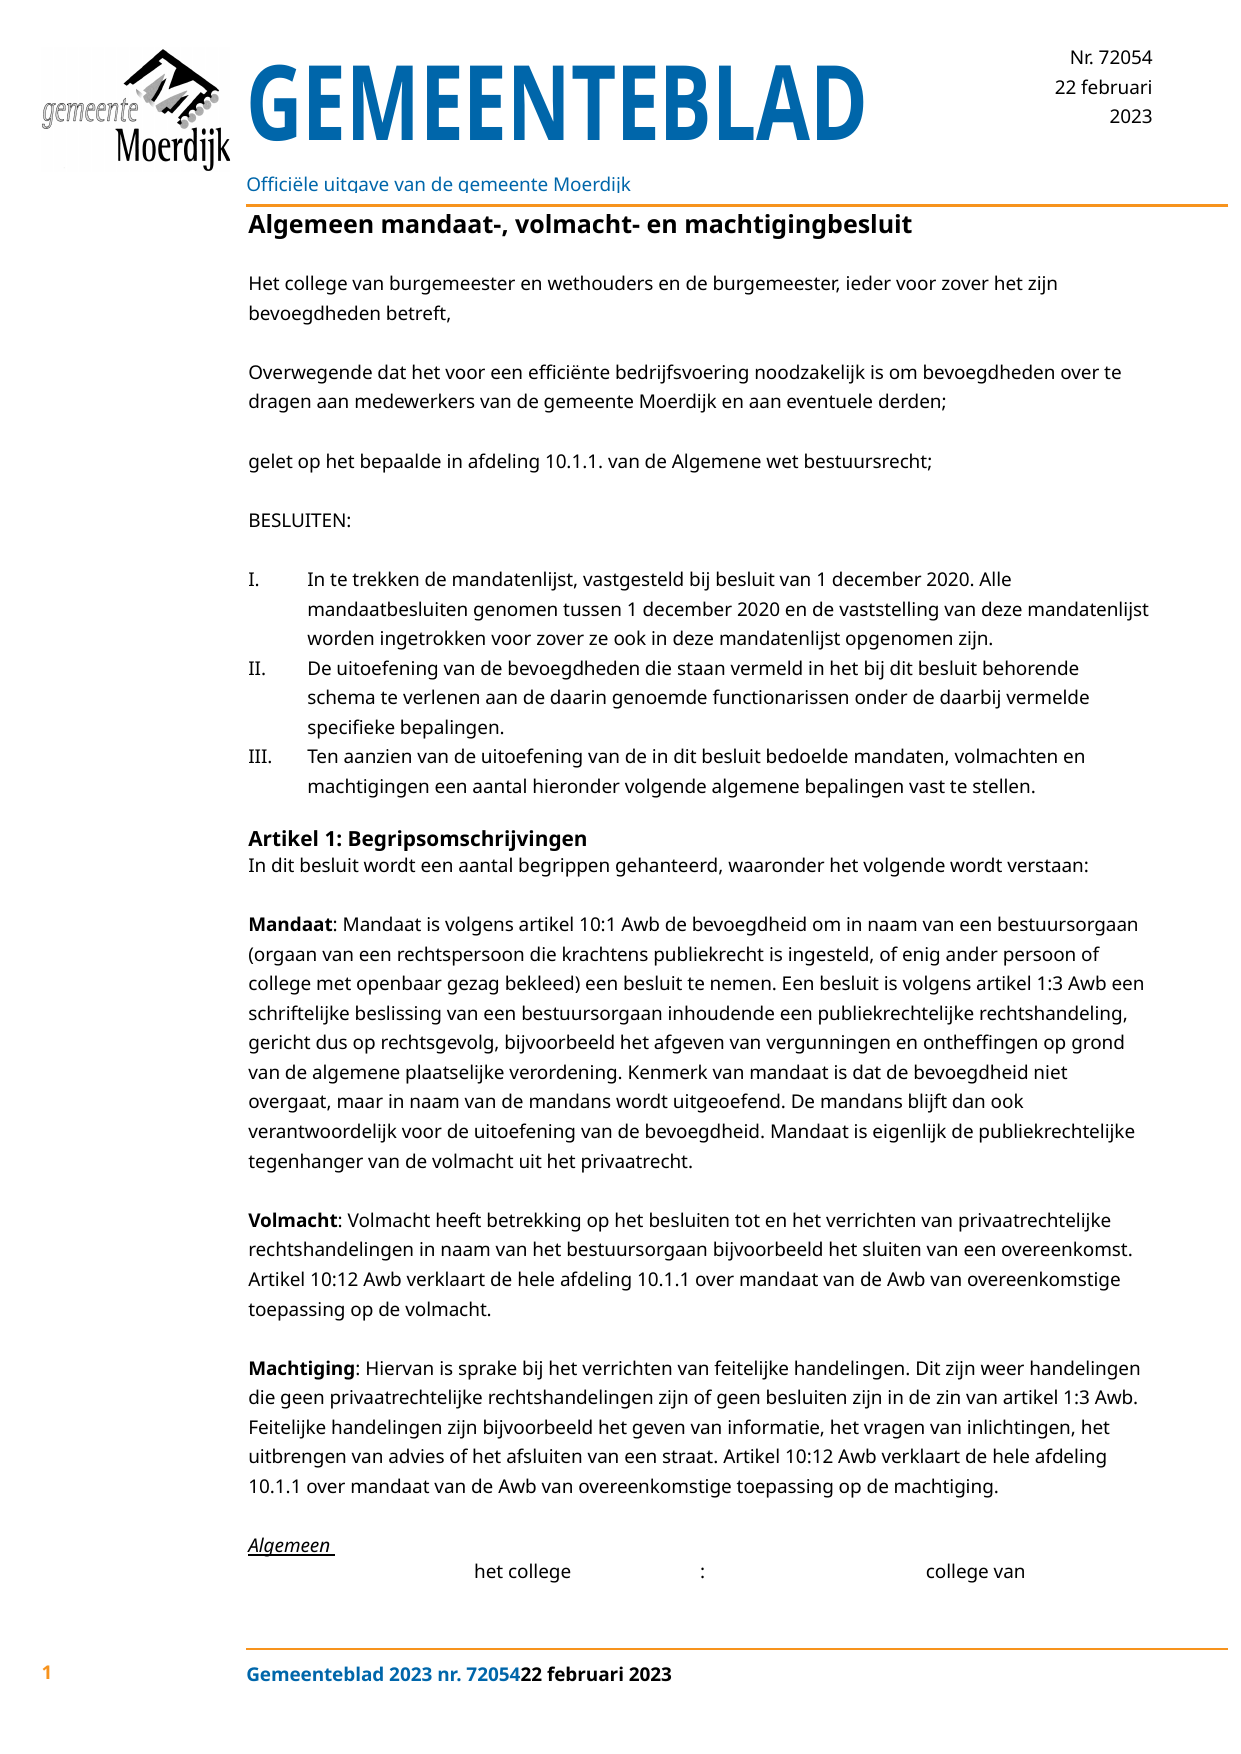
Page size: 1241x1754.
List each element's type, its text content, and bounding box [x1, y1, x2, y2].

text Mandaat: Mandaat is volgens artikel 10:1 Awb de bevoegdheid om in naam van een bestuursorgaan (orgaan van een rechtspersoon die krachtens publiekrecht is ingesteld, of enig ander persoon of college met openbaar gezag bekleed) een besluit te nemen. Een besluit is volgens artikel 1:3 Awb een schriftelijke beslissing van een bestuursorgaan inhoudende een publiekrechtelijke rechtshandeling, gericht dus op rechtsgevolg, bijvoorbeeld het afgeven van vergunningen en ontheffingen op grond van de algemene plaatselijke verordening. Kenmerk van mandaat is dat de bevoegdheid niet overgaat, maar in naam van de mandans wordt uitgeoefend. De mandans blijft dan ook verantwoordelijk voor de uitoefening van de bevoegdheid. Mandaat is eigenlijk de publiekrechtelijke tegenhanger van de volmacht uit het privaatrecht. [248, 911, 1152, 1174]
text Artikel 1: Begripsomschrijvingen [248, 824, 1152, 852]
text Algemeen mandaat-, volmacht- en machtigingbesluit [248, 207, 1152, 241]
text In dit besluit wordt een aantal begrippen gehanteerd, waaronder het volgende wordt verstaan: [248, 852, 1152, 878]
table_cell [248, 1558, 474, 1584]
text BESLUITEN: [248, 507, 1152, 533]
text Volmacht: Volmacht heeft betrekking op het besluiten tot en het verrichten van privaatrechtelijke rechtshandelingen in naam van het bestuursorgaan bijvoorbeeld het sluiten van een overeenkomst. Artikel 10:12 Awb verklaart de hele afdeling 10.1.1 over mandaat van de Awb van overeenkomstige toepassing op de volmacht. [248, 1207, 1152, 1322]
table_header [926, 1533, 1152, 1558]
table_header [700, 1533, 926, 1558]
picture [41, 47, 231, 172]
table_cell het college [474, 1558, 700, 1584]
table_cell college van [926, 1558, 1152, 1584]
text Het college van burgemeester en wethouders en de burgemeester, ieder voor zover het zijn bevoegdheden betreft, [248, 270, 1152, 326]
list Ten aanzien van de uitoefening van de in dit besluit bedoelde mandaten, volmachten en machtigingen een aantal hieronder volgende algemene bepalingen vast te stellen. [248, 744, 1152, 799]
list In te trekken de mandatenlijst, vastgesteld bij besluit van 1 december 2020. Alle mandaatbesluiten genomen tussen 1 december 2020 en de vaststelling van deze mandatenlijst worden ingetrokken voor zover ze ook in deze mandatenlijst opgenomen zijn. [248, 566, 1152, 651]
text gelet op het bepaalde in afdeling 10.1.1. van de Algemene wet bestuursrecht; [248, 448, 1152, 473]
table_header Algemeen [248, 1533, 700, 1558]
table_cell : [700, 1558, 926, 1584]
text Machtiging: Hiervan is sprake bij het verrichten van feitelijke handelingen. Dit zijn weer handelingen die geen privaatrechtelijke rechtshandelingen zijn of geen besluiten zijn in de zin van artikel 1:3 Awb. Feitelijke handelingen zijn bijvoorbeeld het geven van informatie, het vragen van inlichtingen, het uitbrengen van advies of het afsluiten van een straat. Artikel 10:12 Awb verklaart de hele afdeling 10.1.1 over mandaat van de Awb van overeenkomstige toepassing op de machtiging. [248, 1355, 1152, 1499]
text Overwegende dat het voor een efficiënte bedrijfsvoering noodzakelijk is om bevoegdheden over te dragen aan medewerkers van de gemeente Moerdijk en aan eventuele derden; [248, 359, 1152, 414]
list De uitoefening van de bevoegdheden die staan vermeld in het bij dit besluit behorende schema te verlenen aan de daarin genoemde functionarissen onder de daarbij vermelde specifieke bepalingen. [248, 655, 1152, 740]
